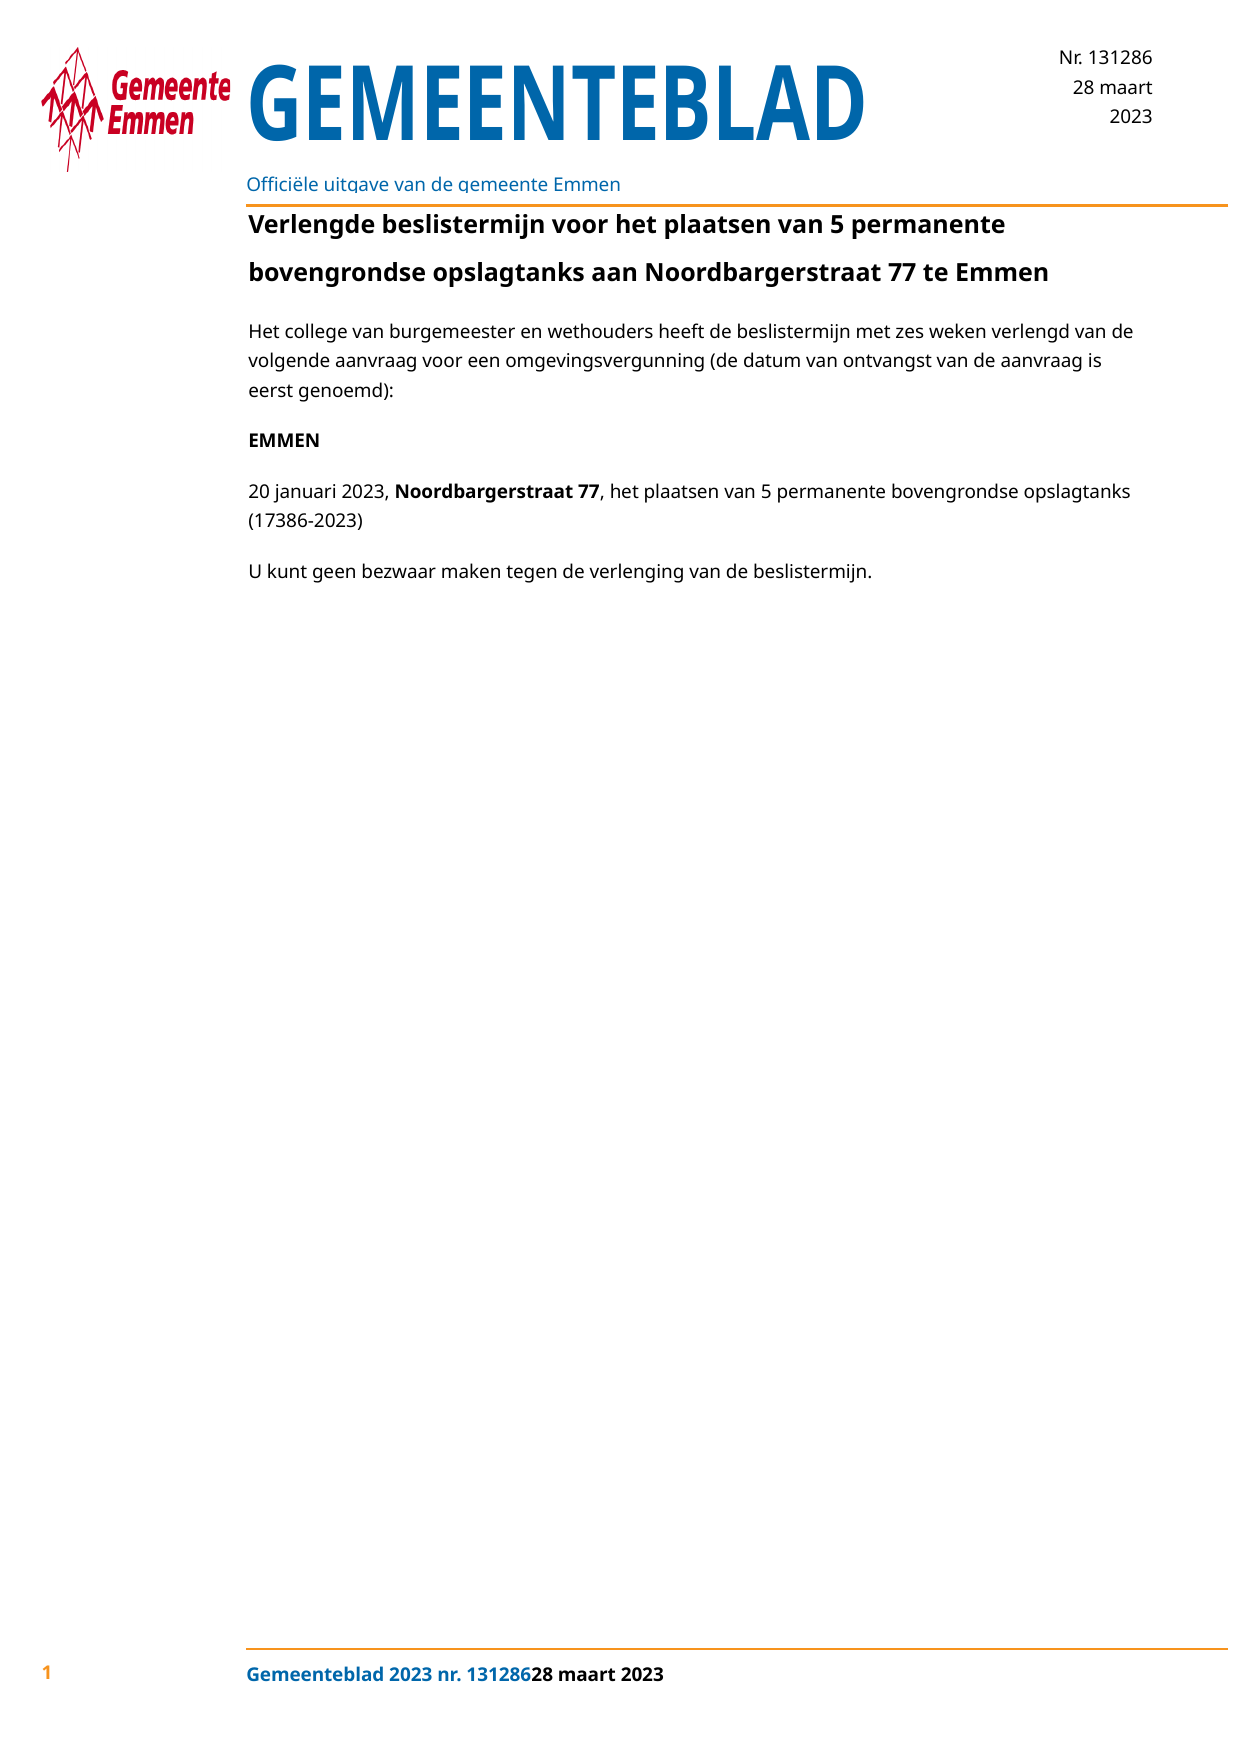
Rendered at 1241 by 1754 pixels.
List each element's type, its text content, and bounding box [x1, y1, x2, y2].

text EMMEN [248, 427, 1152, 453]
text Verlengde beslistermijn voor het plaatsen van 5 permanente bovengrondse opslagtanks aan Noordbargerstraat 77 te Emmen [248, 207, 1152, 288]
text 20 januari 2023, Noordbargerstraat 77, het plaatsen van 5 permanente bovengrondse opslagtanks (17386-2023) [248, 478, 1152, 533]
text Het college van burgemeester en wethouders heeft de beslistermijn met zes weken verlengd van de volgende aanvraag voor een omgevingsvergunning (de datum van ontvangst van de aanvraag is eerst genoemd): [248, 318, 1152, 403]
text U kunt geen bezwaar maken tegen de verlenging van de beslistermijn. [248, 558, 1152, 584]
picture [41, 47, 231, 172]
